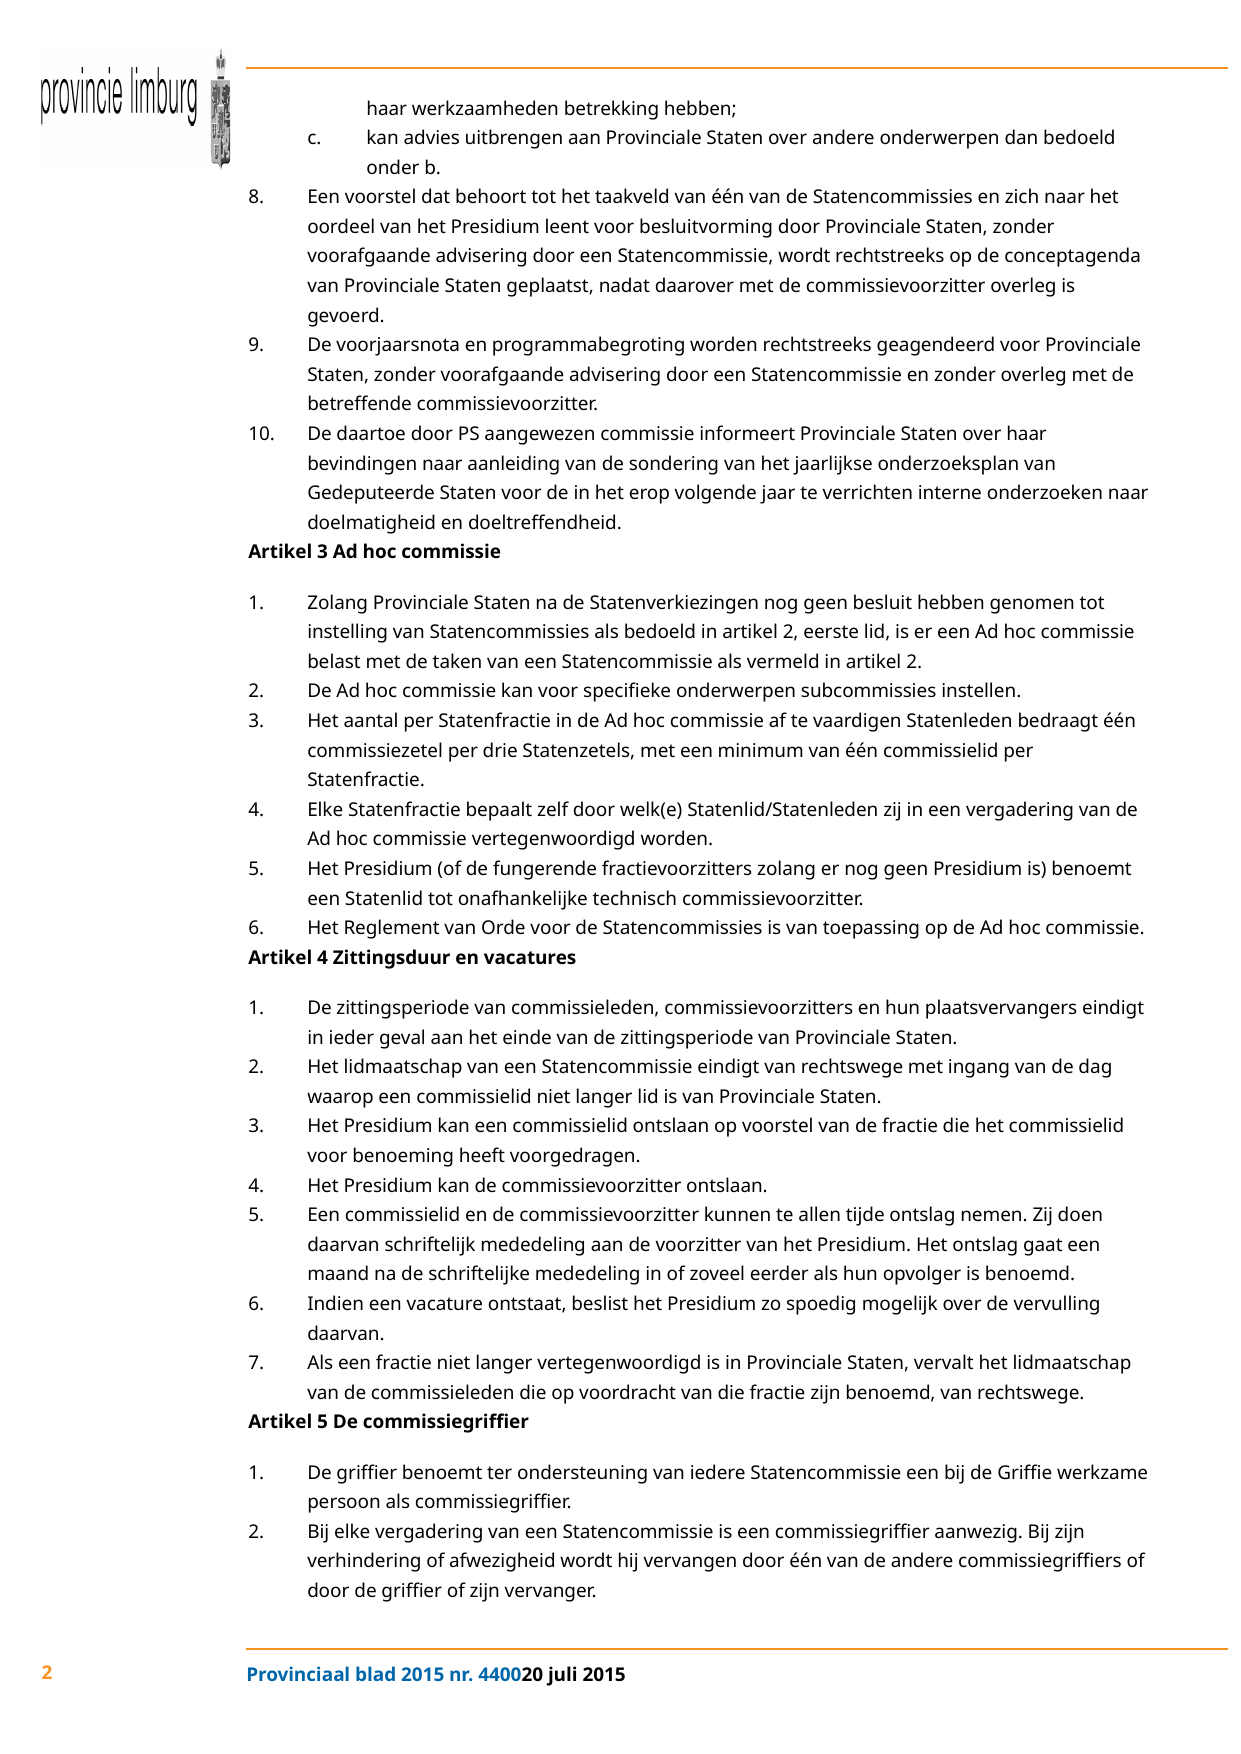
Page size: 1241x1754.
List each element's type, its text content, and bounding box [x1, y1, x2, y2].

list De griffier benoemt ter ondersteuning van iedere Statencommissie een bij de Griffie werkzame persoon als commissiegriffier. [248, 1459, 1152, 1514]
list Het Presidium kan de commissievoorzitter ontslaan. [248, 1172, 1152, 1198]
list Elke Statenfractie bepaalt zelf door welk(e) Statenlid/Statenleden zij in een vergadering van de Ad hoc commissie vertegenwoordigd worden. [248, 796, 1152, 851]
list Bij elke vergadering van een Statencommissie is een commissiegriffier aanwezig. Bij zijn verhindering of afwezigheid wordt hij vervangen door één van de andere commissiegriffiers of door de griffier of zijn vervanger. [248, 1518, 1152, 1603]
list De voorjaarsnota en programmabegroting worden rechtstreeks geagendeerd voor Provinciale Staten, zonder voorafgaande advisering door een Statencommissie en zonder overleg met de betreffende commissievoorzitter. [248, 331, 1152, 416]
list Het aantal per Statenfractie in de Ad hoc commissie af te vaardigen Statenleden bedraagt één commissiezetel per drie Statenzetels, met een minimum van één commissielid per Statenfractie. [248, 707, 1152, 792]
list kan advies uitbrengen aan Provinciale Staten over andere onderwerpen dan bedoeld onder b. [307, 124, 1152, 180]
list Een voorstel dat behoort tot het taakveld van één van de Statencommissies en zich naar het oordeel van het Presidium leent voor besluitvorming door Provinciale Staten, zonder voorafgaande advisering door een Statencommissie, wordt rechtstreeks op de conceptagenda van Provinciale Staten geplaatst, nadat daarover met de commissievoorzitter overleg is gevoerd. [248, 183, 1152, 328]
text Artikel 3 Ad hoc commissie [248, 538, 1152, 564]
list Een commissielid en de commissievoorzitter kunnen te allen tijde ontslag nemen. Zij doen daarvan schriftelijk mededeling aan de voorzitter van het Presidium. Het ontslag gaat een maand na de schriftelijke mededeling in of zoveel eerder als hun opvolger is benoemd. [248, 1201, 1152, 1286]
list Het Presidium kan een commissielid ontslaan op voorstel van de fractie die het commissielid voor benoeming heeft voorgedragen. [248, 1113, 1152, 1168]
picture [41, 47, 231, 172]
list De Ad hoc commissie kan voor specifieke onderwerpen subcommissies instellen. [248, 678, 1152, 703]
list Als een fractie niet langer vertegenwoordigd is in Provinciale Staten, vervalt het lidmaatschap van de commissieleden die op voordracht van die fractie zijn benoemd, van rechtswege. [248, 1349, 1152, 1405]
list Het lidmaatschap van een Statencommissie eindigt van rechtswege met ingang van de dag waarop een commissielid niet langer lid is van Provinciale Staten. [248, 1053, 1152, 1109]
list De zittingsperiode van commissieleden, commissievoorzitters en hun plaatsvervangers eindigt in ieder geval aan het einde van de zittingsperiode van Provinciale Staten. [248, 994, 1152, 1050]
list haar werkzaamheden betrekking hebben; [307, 95, 1152, 121]
list Het Presidium (of de fungerende fractievoorzitters zolang er nog geen Presidium is) benoemt een Statenlid tot onafhankelijke technisch commissievoorzitter. [248, 855, 1152, 911]
text Artikel 4 Zittingsduur en vacatures [248, 944, 1152, 970]
list Zolang Provinciale Staten na de Statenverkiezingen nog geen besluit hebben genomen tot instelling van Statencommissies als bedoeld in artikel 2, eerste lid, is er een Ad hoc commissie belast met de taken van een Statencommissie als vermeld in artikel 2. [248, 589, 1152, 674]
text Artikel 5 De commissiegriffier [248, 1408, 1152, 1434]
list De daartoe door PS aangewezen commissie informeert Provinciale Staten over haar bevindingen naar aanleiding van de sondering van het jaarlijkse onderzoeksplan van Gedeputeerde Staten voor de in het erop volgende jaar te verrichten interne onderzoeken naar doelmatigheid en doeltreffendheid. [248, 420, 1152, 535]
list Indien een vacature ontstaat, beslist het Presidium zo spoedig mogelijk over de vervulling daarvan. [248, 1290, 1152, 1346]
list Het Reglement van Orde voor de Statencommissies is van toepassing op de Ad hoc commissie. [248, 914, 1152, 940]
